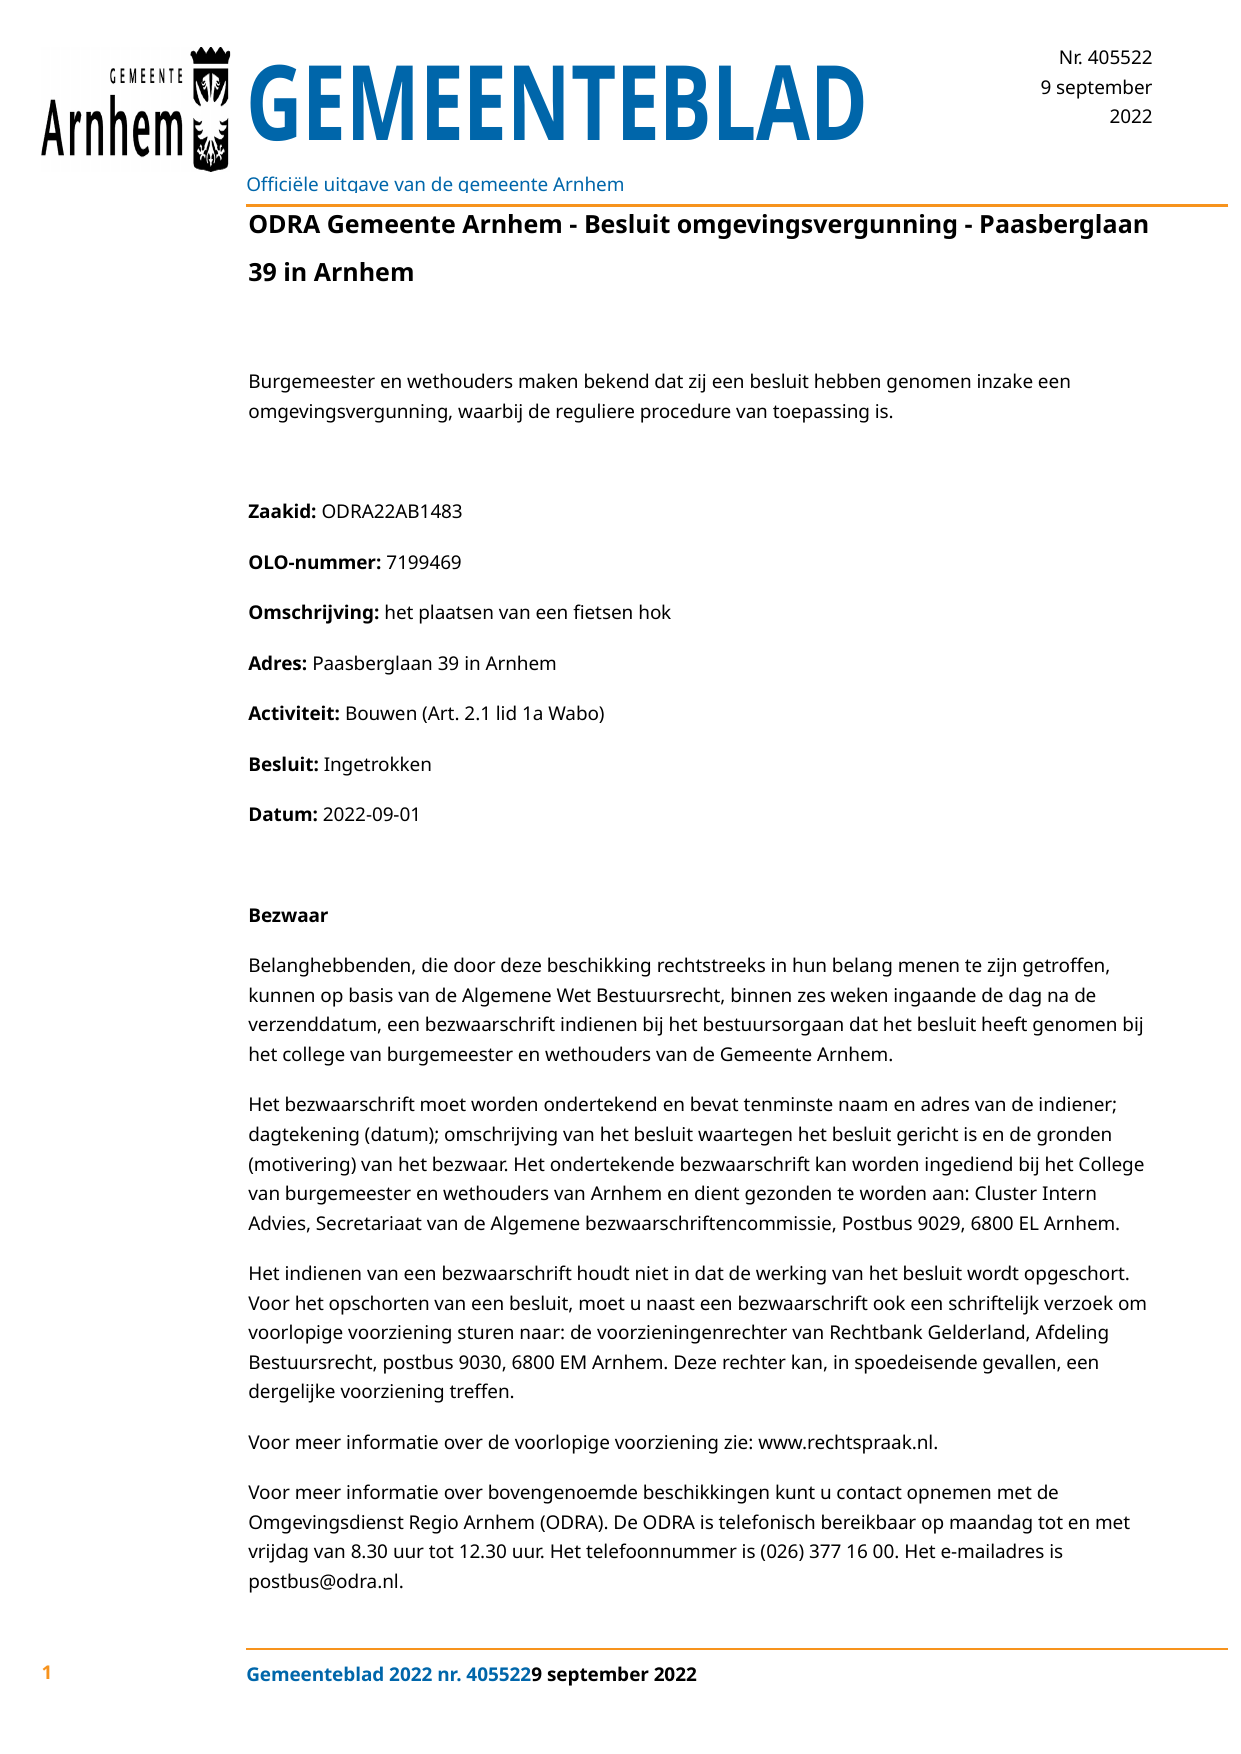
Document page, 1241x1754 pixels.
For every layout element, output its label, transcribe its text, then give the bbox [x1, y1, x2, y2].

text Voor meer informatie over de voorlopige voorziening zie: www.rechtspraak.nl. [248, 1429, 1152, 1455]
text Belanghebbenden, die door deze beschikking rechtstreeks in hun belang menen te zijn getroffen, kunnen op basis van de Algemene Wet Bestuursrecht, binnen zes weken ingaande de dag na de verzenddatum, een bezwaarschrift indienen bij het bestuursorgaan dat het besluit heeft genomen bij het college van burgemeester en wethouders van de Gemeente Arnhem. [248, 952, 1152, 1067]
text Het indienen van een bezwaarschrift houdt niet in dat de werking van het besluit wordt opgeschort. Voor het opschorten van een besluit, moet u naast een bezwaarschrift ook een schriftelijk verzoek om voorlopige voorziening sturen naar: de voorzieningenrechter van Rechtbank Gelderland, Afdeling Bestuursrecht, postbus 9030, 6800 EM Arnhem. Deze rechter kan, in spoedeisende gevallen, een dergelijke voorziening treffen. [248, 1260, 1152, 1404]
text Omschrijving: het plaatsen van een fietsen hok [248, 599, 1152, 625]
text Besluit: Ingetrokken [248, 751, 1152, 777]
text Bezwaar [248, 902, 1152, 928]
text Adres: Paasberglaan 39 in Arnhem [248, 650, 1152, 676]
text Zaakid: ODRA22AB1483 [248, 499, 1152, 524]
picture [41, 47, 231, 172]
text Voor meer informatie over bovengenoemde beschikkingen kunt u contact opnemen met de Omgevingsdienst Regio Arnhem (ODRA). De ODRA is telefonisch bereikbaar op maandag tot en met vrijdag van 8.30 uur tot 12.30 uur. Het telefoonnummer is (026) 377 16 00. Het e-mailadres is postbus@odra.nl. [248, 1479, 1152, 1594]
text Burgemeester en wethouders maken bekend dat zij een besluit hebben genomen inzake een omgevingsvergunning, waarbij de reguliere procedure van toepassing is. [248, 368, 1152, 424]
text Datum: 2022-09-01 [248, 801, 1152, 827]
text Activiteit: Bouwen (Art. 2.1 lid 1a Wabo) [248, 700, 1152, 726]
text OLO-nummer: 7199469 [248, 549, 1152, 575]
text ODRA Gemeente Arnhem - Besluit omgevingsvergunning - Paasberglaan 39 in Arnhem [248, 207, 1152, 288]
text Het bezwaarschrift moet worden ondertekend en bevat tenminste naam en adres van de indiener; dagtekening (datum); omschrijving van het besluit waartegen het besluit gericht is en de gronden (motivering) van het bezwaar. Het ondertekende bezwaarschrift kan worden ingediend bij het College van burgemeester en wethouders van Arnhem en dient gezonden te worden aan: Cluster Intern Advies, Secretariaat van de Algemene bezwaarschriftencommissie, Postbus 9029, 6800 EL Arnhem. [248, 1092, 1152, 1236]
